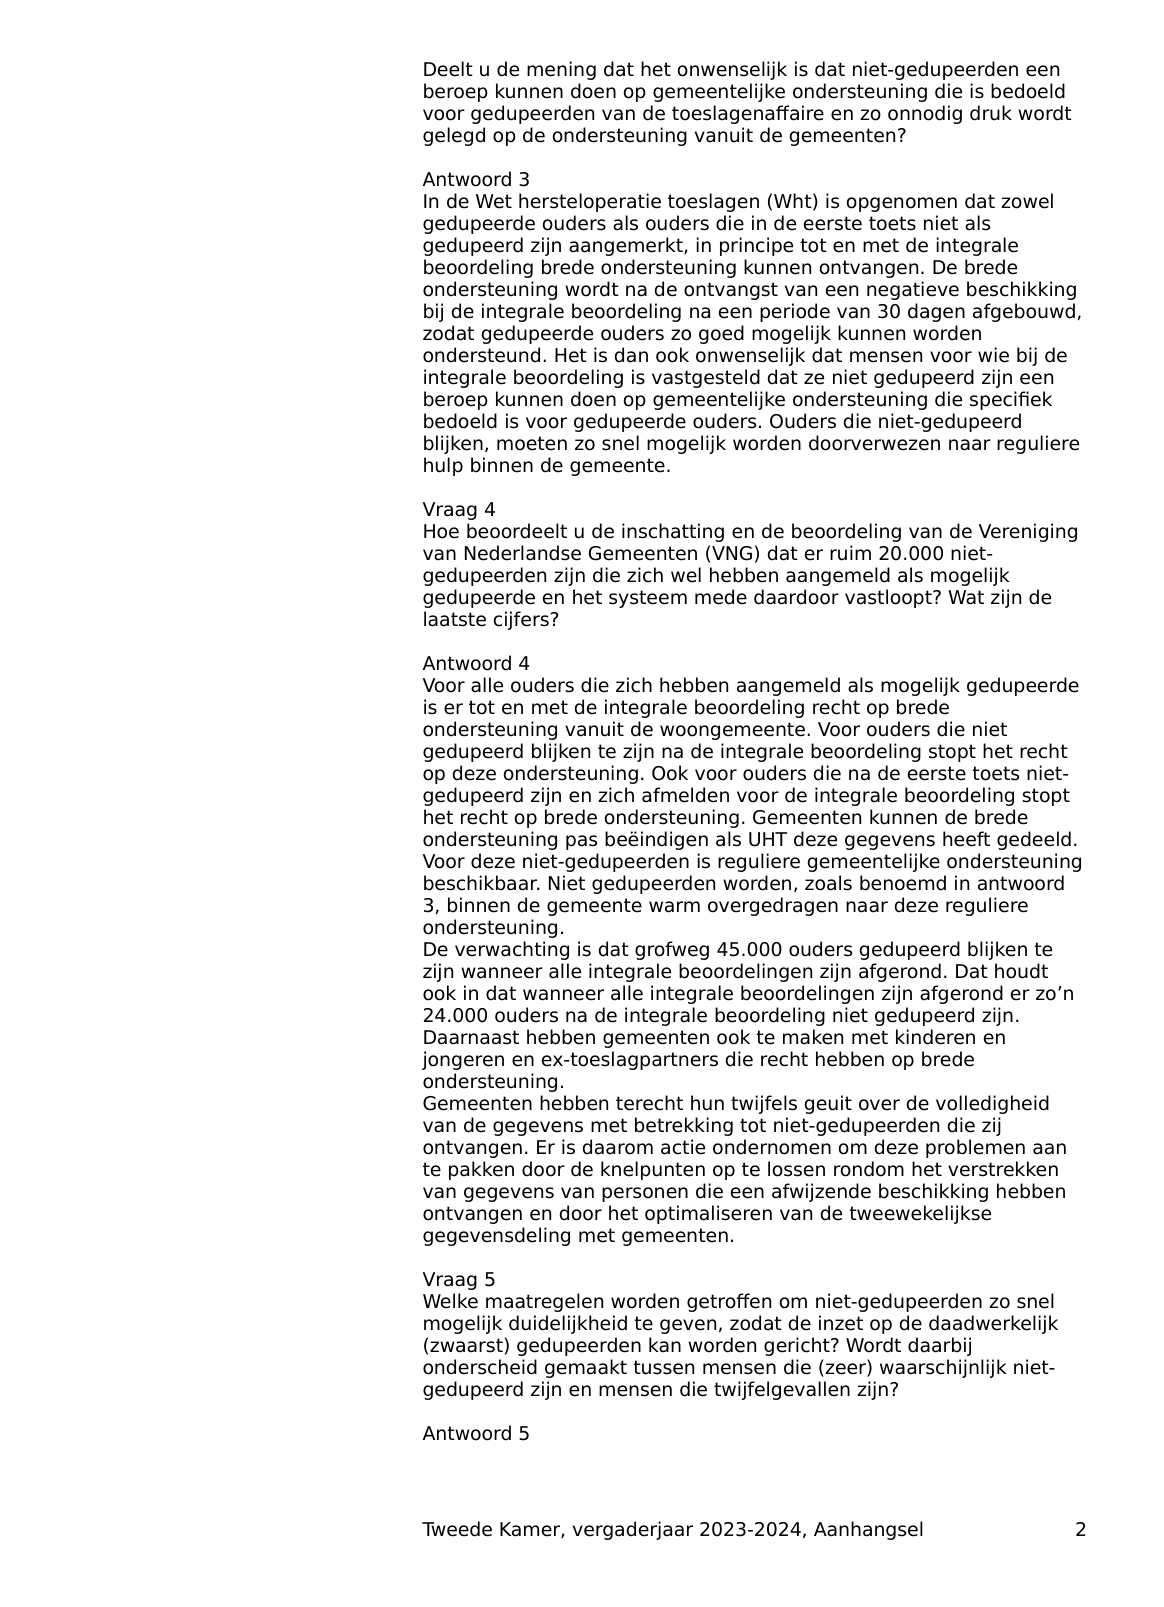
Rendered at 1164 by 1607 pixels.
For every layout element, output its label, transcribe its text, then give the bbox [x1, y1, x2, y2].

text Hoe beoordeelt u de inschatting en de beoordeling van de Vereniging van Nederlandse Gemeenten (VNG) dat er ruim 20.000 niet-gedupeerden zijn die zich wel hebben aangemeld als mogelijk gedupeerde en het systeem mede daardoor vastloopt? Wat zijn de laatste cijfers? [422, 521, 1087, 631]
text Voor alle ouders die zich hebben aangemeld als mogelijk gedupeerde is er tot en met de integrale beoordeling recht op brede ondersteuning vanuit de woongemeente. Voor ouders die niet gedupeerd blijken te zijn na de integrale beoordeling stopt het recht op deze ondersteuning. Ook voor ouders die na de eerste toets niet-gedupeerd zijn en zich afmelden voor de integrale beoordeling stopt het recht op brede ondersteuning. Gemeenten kunnen de brede ondersteuning pas beëindigen als UHT deze gegevens heeft gedeeld. Voor deze niet-gedupeerden is reguliere gemeentelijke ondersteuning beschikbaar. Niet gedupeerden worden, zoals benoemd in antwoord 3, binnen de gemeente warm overgedragen naar deze reguliere ondersteuning. [422, 675, 1087, 939]
text Welke maatregelen worden getroffen om niet-gedupeerden zo snel mogelijk duidelijkheid te geven, zodat de inzet op de daadwerkelijk (zwaarst) gedupeerden kan worden gericht? Wordt daarbij onderscheid gemaakt tussen mensen die (zeer) waarschijnlijk niet-gedupeerd zijn en mensen die twijfelgevallen zijn? [422, 1291, 1087, 1401]
text De verwachting is dat grofweg 45.000 ouders gedupeerd blijken te zijn wanneer alle integrale beoordelingen zijn afgerond. Dat houdt ook in dat wanneer alle integrale beoordelingen zijn afgerond er zo’n 24.000 ouders na de integrale beoordeling niet gedupeerd zijn. Daarnaast hebben gemeenten ook te maken met kinderen en jongeren en ex-toeslagpartners die recht hebben op brede ondersteuning. [422, 939, 1087, 1093]
text Antwoord 3 [422, 169, 1087, 191]
text In de Wet hersteloperatie toeslagen (Wht) is opgenomen dat zowel gedupeerde ouders als ouders die in de eerste toets niet als gedupeerd zijn aangemerkt, in principe tot en met de integrale beoordeling brede ondersteuning kunnen ontvangen. De brede ondersteuning wordt na de ontvangst van een negatieve beschikking bij de integrale beoordeling na een periode van 30 dagen afgebouwd, zodat gedupeerde ouders zo goed mogelijk kunnen worden ondersteund. Het is dan ook onwenselijk dat mensen voor wie bij de integrale beoordeling is vastgesteld dat ze niet gedupeerd zijn een beroep kunnen doen op gemeentelijke ondersteuning die specifiek bedoeld is voor gedupeerde ouders. Ouders die niet-gedupeerd blijken, moeten zo snel mogelijk worden doorverwezen naar reguliere hulp binnen de gemeente. [422, 191, 1087, 477]
text Gemeenten hebben terecht hun twijfels geuit over de volledigheid van de gegevens met betrekking tot niet-gedupeerden die zij ontvangen. Er is daarom actie ondernomen om deze problemen aan te pakken door de knelpunten op te lossen rondom het verstrekken van gegevens van personen die een afwijzende beschikking hebben ontvangen en door het optimaliseren van de tweewekelijkse gegevensdeling met gemeenten. [422, 1093, 1087, 1247]
text Antwoord 5 [422, 1423, 1087, 1445]
text Antwoord 4 [422, 653, 1087, 675]
text Deelt u de mening dat het onwenselijk is dat niet-gedupeerden een beroep kunnen doen op gemeentelijke ondersteuning die is bedoeld voor gedupeerden van de toeslagenaffaire en zo onnodig druk wordt gelegd op de ondersteuning vanuit de gemeenten? [422, 59, 1087, 147]
text Vraag 4 [422, 499, 1087, 521]
text Vraag 5 [422, 1269, 1087, 1291]
